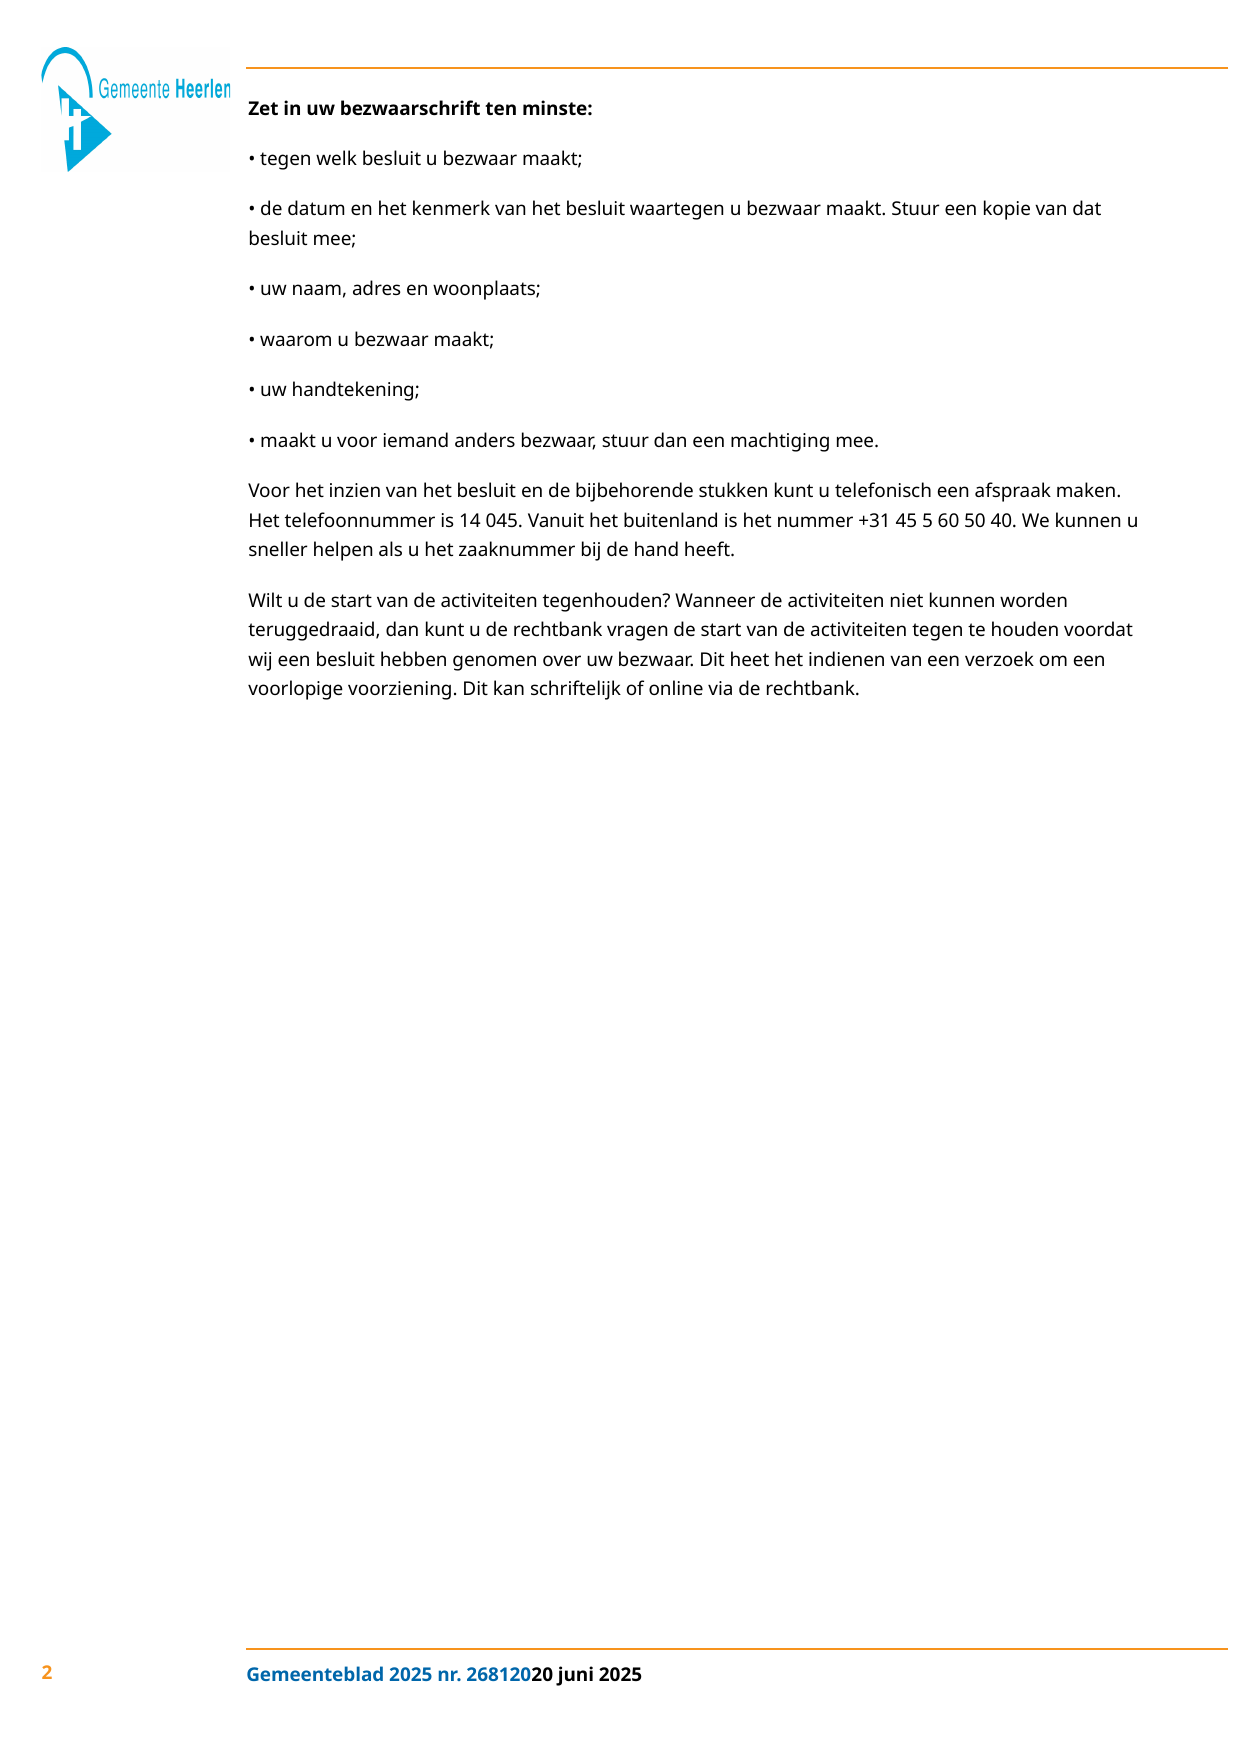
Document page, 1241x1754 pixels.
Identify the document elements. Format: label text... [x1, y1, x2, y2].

text Voor het inzien van het besluit en de bijbehorende stukken kunt u telefonisch een afspraak maken. Het telefoonnummer is 14 045. Vanuit het buitenland is het nummer +31 45 5 60 50 40. We kunnen u sneller helpen als u het zaaknummer bij de hand heeft. [248, 477, 1152, 562]
text • maakt u voor iemand anders bezwaar, stuur dan een machtiging mee. [248, 427, 1152, 453]
picture [41, 47, 59, 70]
text • waarom u bezwaar maakt; [248, 326, 1152, 352]
text • uw handtekening; [248, 376, 1152, 402]
text • uw naam, adres en woonplaats; [248, 276, 1152, 301]
text Zet in uw bezwaarschrift ten minste: [248, 95, 1152, 121]
picture [41, 47, 231, 172]
text • de datum en het kenmerk van het besluit waartegen u bezwaar maakt. Stuur een kopie van dat besluit mee; [248, 196, 1152, 251]
text • tegen welk besluit u bezwaar maakt; [248, 145, 1152, 171]
text Wilt u de start van de activiteiten tegenhouden? Wanneer de activiteiten niet kunnen worden teruggedraaid, dan kunt u de rechtbank vragen de start van de activiteiten tegen te houden voordat wij een besluit hebben genomen over uw bezwaar. Dit heet het indienen van een verzoek om een voorlopige voorziening. Dit kan schriftelijk of online via de rechtbank. [248, 587, 1152, 701]
